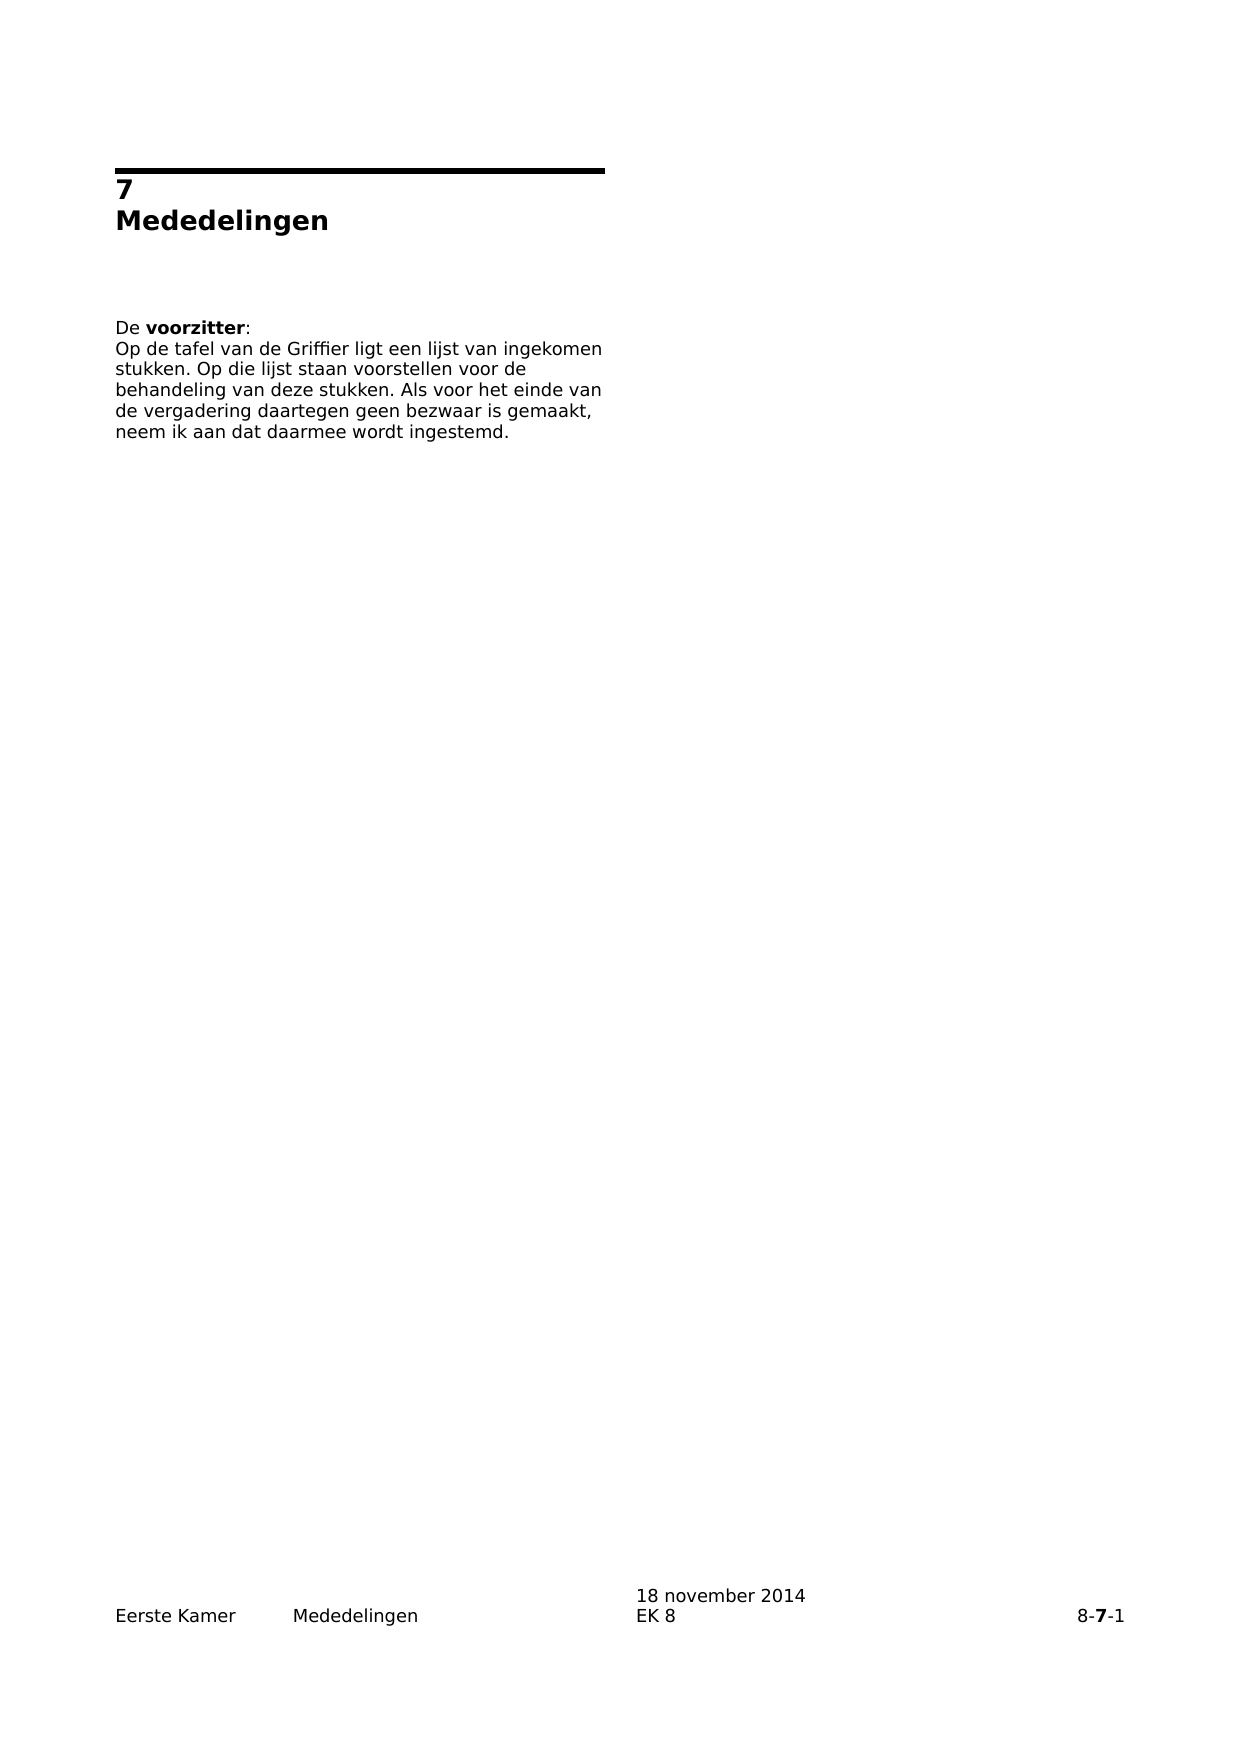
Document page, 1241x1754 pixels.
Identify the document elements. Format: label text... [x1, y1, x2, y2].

text Op de tafel van de Griffier ligt een lijst van ingekomen stukken. Op die lijst staan voorstellen voor de behandeling van deze stukken. Als voor het einde van de vergadering daartegen geen bezwaar is gemaakt, neem ik aan dat daarmee wordt ingestemd. [115, 338, 605, 442]
title 7 Mededelingen [115, 174, 605, 237]
text De voorzitter: [115, 318, 605, 338]
